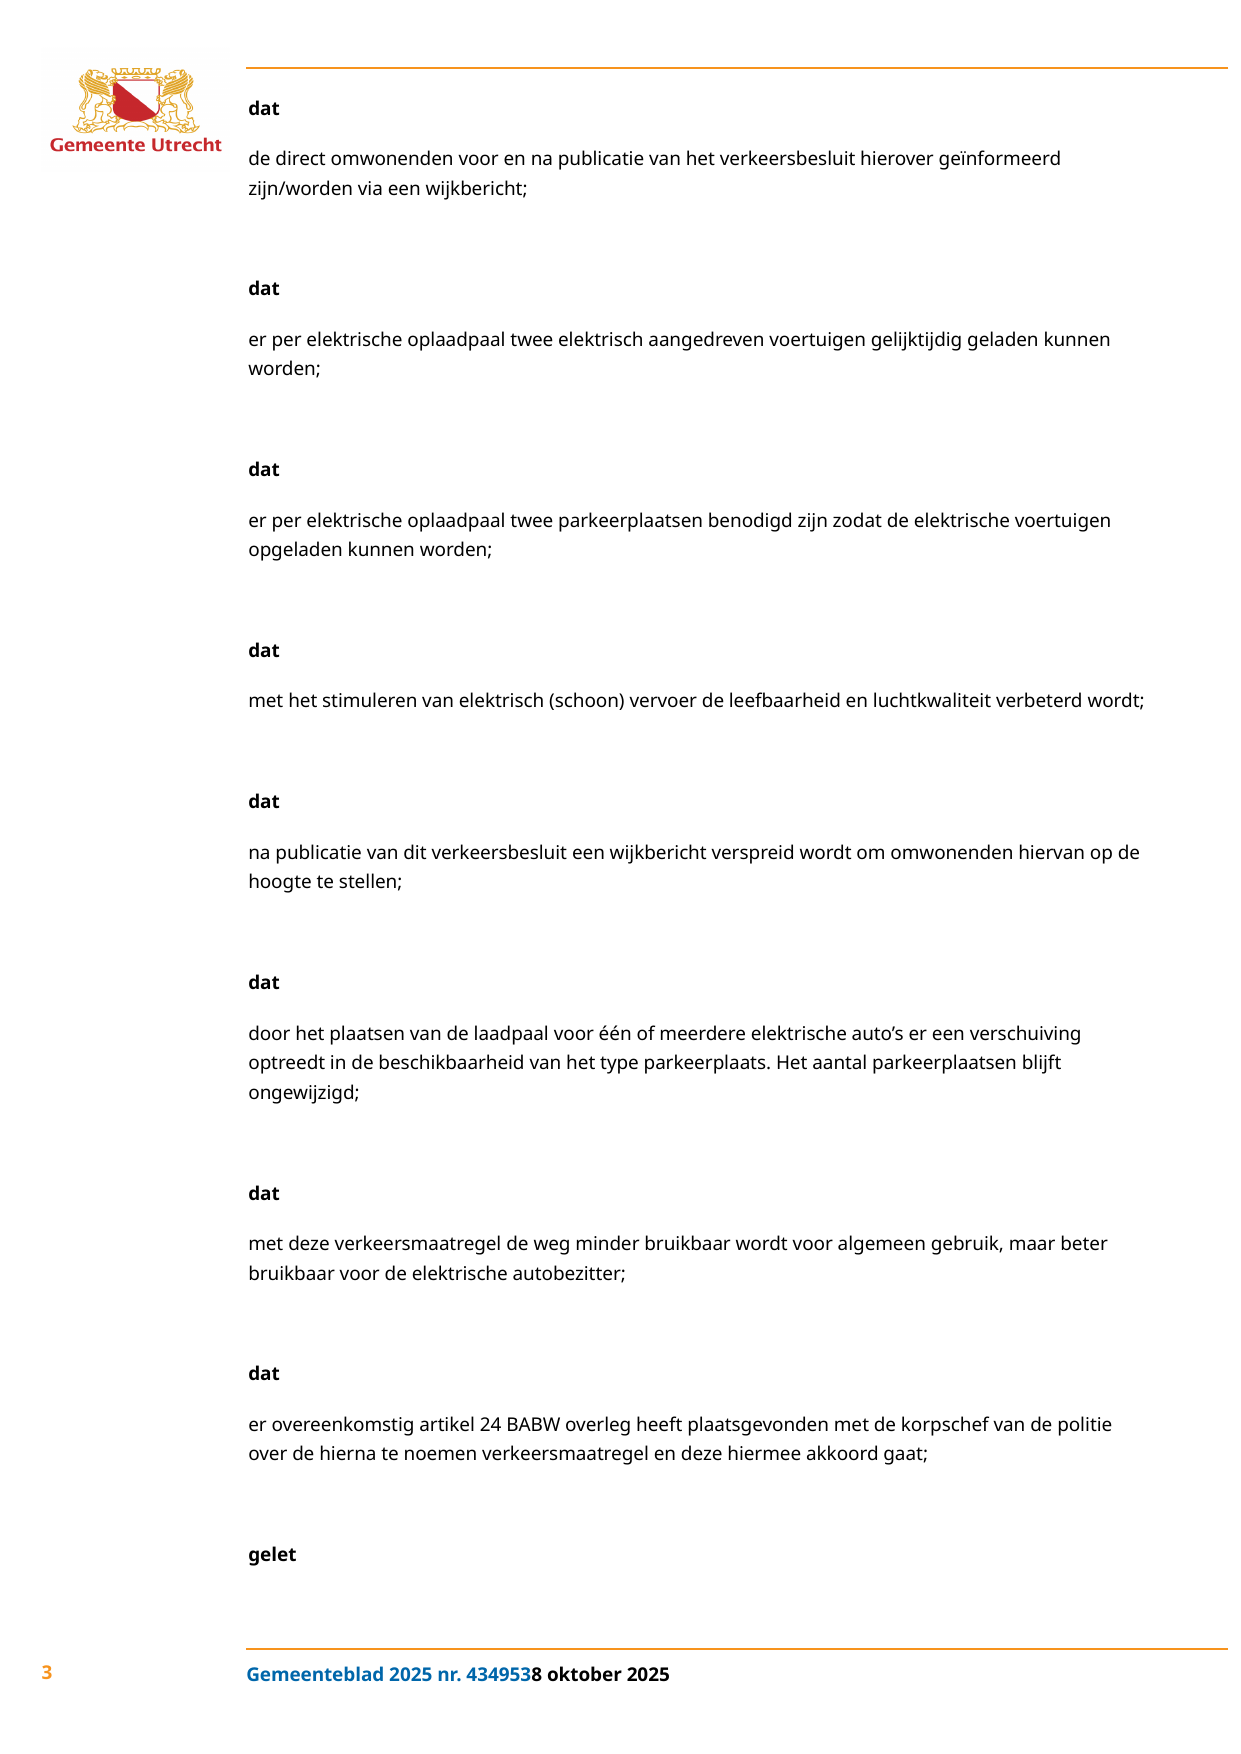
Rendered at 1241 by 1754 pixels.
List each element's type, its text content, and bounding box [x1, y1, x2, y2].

text dat [248, 969, 1152, 995]
text dat [248, 95, 1152, 121]
text dat [248, 276, 1152, 301]
text gelet [248, 1541, 1152, 1567]
text met het stimuleren van elektrisch (schoon) vervoer de leefbaarheid en luchtkwaliteit verbeterd wordt; [248, 688, 1152, 713]
text met deze verkeersmaatregel de weg minder bruikbaar wordt voor algemeen gebruik, maar beter bruikbaar voor de elektrische autobezitter; [248, 1230, 1152, 1286]
text dat [248, 1180, 1152, 1206]
text door het plaatsen van de laadpaal voor één of meerdere elektrische auto’s er een verschuiving optreedt in de beschikbaarheid van het type parkeerplaats. Het aantal parkeerplaatsen blijft ongewijzigd; [248, 1020, 1152, 1105]
text dat [248, 456, 1152, 482]
text er per elektrische oplaadpaal twee elektrisch aangedreven voertuigen gelijktijdig geladen kunnen worden; [248, 326, 1152, 381]
text er per elektrische oplaadpaal twee parkeerplaatsen benodigd zijn zodat de elektrische voertuigen opgeladen kunnen worden; [248, 507, 1152, 562]
text dat [248, 1361, 1152, 1386]
text dat [248, 637, 1152, 663]
text de direct omwonenden voor en na publicatie van het verkeersbesluit hierover geïnformeerd zijn/worden via een wijkbericht; [248, 145, 1152, 201]
picture [41, 47, 231, 172]
text dat [248, 788, 1152, 814]
text er overeenkomstig artikel 24 BABW overleg heeft plaatsgevonden met de korpschef van de politie over de hierna te noemen verkeersmaatregel en deze hiermee akkoord gaat; [248, 1411, 1152, 1466]
text na publicatie van dit verkeersbesluit een wijkbericht verspreid wordt om omwonenden hiervan op de hoogte te stellen; [248, 839, 1152, 894]
